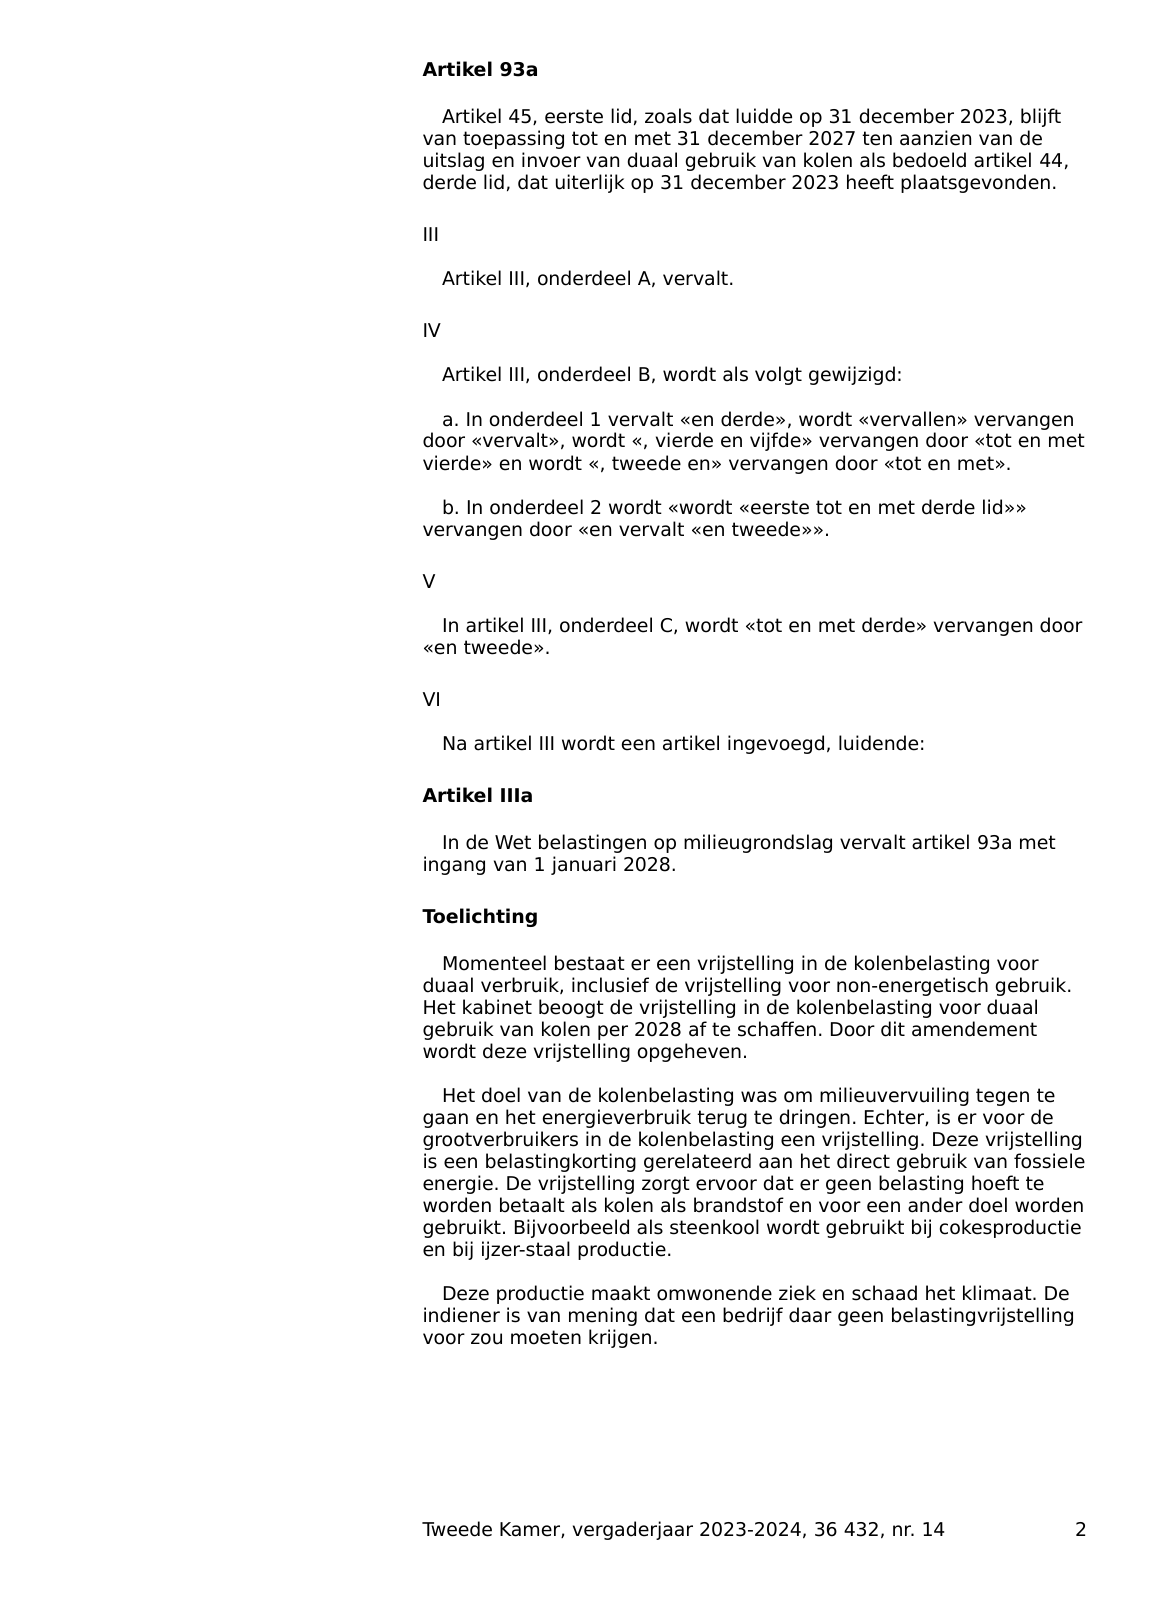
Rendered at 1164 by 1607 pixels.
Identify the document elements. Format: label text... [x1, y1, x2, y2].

text Na artikel III wordt een artikel ingevoegd, luidende: [422, 733, 1087, 755]
text Artikel III, onderdeel B, wordt als volgt gewijzigd: [422, 364, 1087, 386]
text b. In onderdeel 2 wordt «wordt «eerste tot en met derde lid»» vervangen door «en vervalt «en tweede»». [422, 497, 1087, 541]
subtitle III [422, 224, 1087, 246]
text Het doel van de kolenbelasting was om milieuvervuiling tegen te gaan en het energieverbruik terug te dringen. Echter, is er voor de grootverbruikers in de kolenbelasting een vrijstelling. Deze vrijstelling is een belastingkorting gerelateerd aan het direct gebruik van fossiele energie. De vrijstelling zorgt ervoor dat er geen belasting hoeft te worden betaalt als kolen als brandstof en voor een ander doel worden gebruikt. Bijvoorbeeld als steenkool wordt gebruikt bij cokesproductie en bij ijzer-staal productie. [422, 1085, 1087, 1261]
text a. In onderdeel 1 vervalt «en derde», wordt «vervallen» vervangen door «vervalt», wordt «, vierde en vijfde» vervangen door «tot en met vierde» en wordt «, tweede en» vervangen door «tot en met». [422, 408, 1087, 474]
subtitle V [422, 571, 1087, 592]
text Momenteel bestaat er een vrijstelling in de kolenbelasting voor duaal verbruik, inclusief de vrijstelling voor non-energetisch gebruik. Het kabinet beoogt de vrijstelling in de kolenbelasting voor duaal gebruik van kolen per 2028 af te schaffen. Door dit amendement wordt deze vrijstelling opgeheven. [422, 953, 1087, 1063]
subtitle Artikel IIIa [422, 785, 1087, 807]
subtitle Toelichting [422, 906, 1087, 928]
text Artikel III, onderdeel A, vervalt. [422, 268, 1087, 290]
text Artikel 45, eerste lid, zoals dat luidde op 31 december 2023, blijft van toepassing tot en met 31 december 2027 ten aanzien van de uitslag en invoer van duaal gebruik van kolen als bedoeld artikel 44, derde lid, dat uiterlijk op 31 december 2023 heeft plaatsgevonden. [422, 106, 1087, 194]
text Deze productie maakt omwonende ziek en schaad het klimaat. De indiener is van mening dat een bedrijf daar geen belastingvrijstelling voor zou moeten krijgen. [422, 1283, 1087, 1349]
subtitle IV [422, 320, 1087, 342]
text In de Wet belastingen op milieugrondslag vervalt artikel 93a met ingang van 1 januari 2028. [422, 832, 1087, 876]
subtitle VI [422, 689, 1087, 711]
text In artikel III, onderdeel C, wordt «tot en met derde» vervangen door «en tweede». [422, 615, 1087, 659]
subtitle Artikel 93a [422, 59, 1087, 81]
